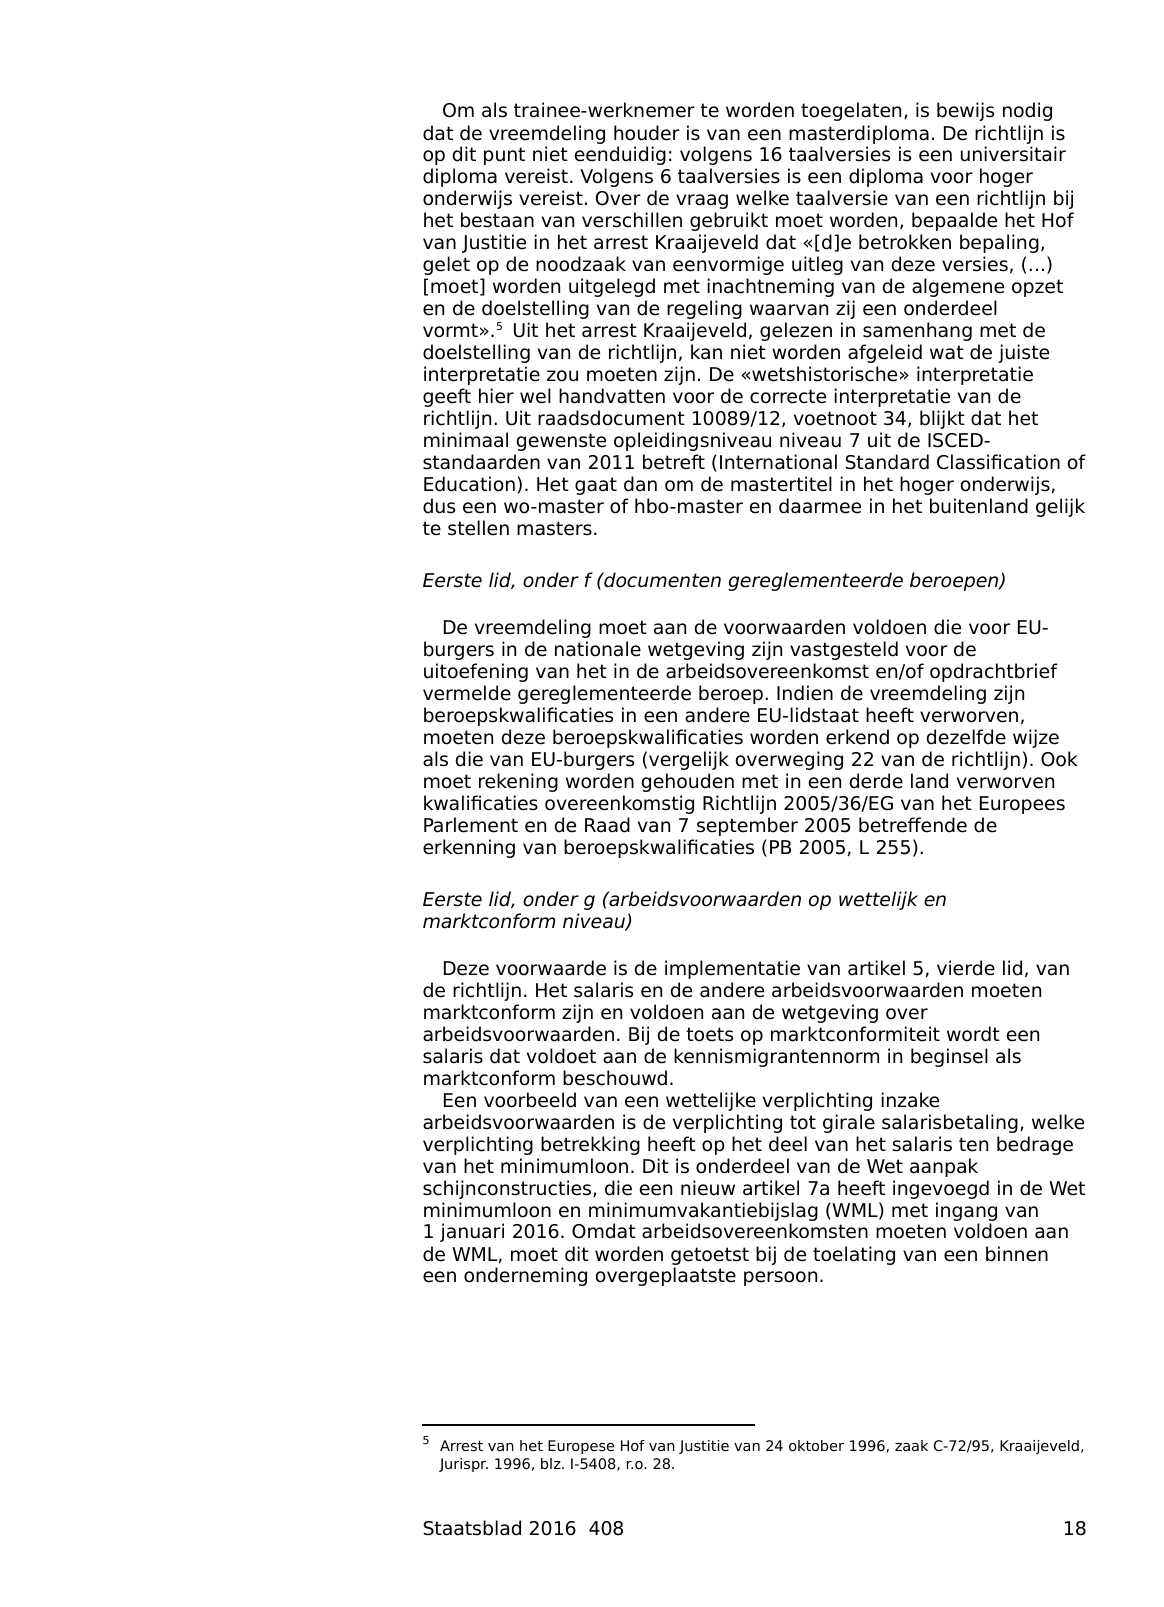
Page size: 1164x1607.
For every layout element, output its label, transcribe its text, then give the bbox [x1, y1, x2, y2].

text Om als trainee-werknemer te worden toegelaten, is bewijs nodig dat de vreemdeling houder is van een masterdiploma. De richtlijn is op dit punt niet eenduidig: volgens 16 taalversies is een universitair diploma vereist. Volgens 6 taalversies is een diploma voor hoger onderwijs vereist. Over de vraag welke taalversie van een richtlijn bij het bestaan van verschillen gebruikt moet worden, bepaalde het Hof van Justitie in het arrest Kraaijeveld dat «[d]e betrokken bepaling, gelet op de noodzaak van eenvormige uitleg van deze versies, (...) [moet] worden uitgelegd met inachtneming van de algemene opzet en de doelstelling van de regeling waarvan zij een onderdeel vormt». Uit het arrest Kraaijeveld, gelezen in samenhang met de doelstelling van de richtlijn, kan niet worden afgeleid wat de juiste interpretatie zou moeten zijn. De «wetshistorische» interpretatie geeft hier wel handvatten voor de correcte interpretatie van de richtlijn. Uit raadsdocument 10089/12, voetnoot 34, blijkt dat het minimaal gewenste opleidingsniveau niveau 7 uit de ISCED-standaarden van 2011 betreft (International Standard Classification of Education). Het gaat dan om de mastertitel in het hoger onderwijs, dus een wo-master of hbo-master en daarmee in het buitenland gelijk te stellen masters. [422, 100, 1087, 540]
text Een voorbeeld van een wettelijke verplichting inzake arbeidsvoorwaarden is de verplichting tot girale salarisbetaling, welke verplichting betrekking heeft op het deel van het salaris ten bedrage van het minimumloon. Dit is onderdeel van de Wet aanpak schijnconstructies, die een nieuw artikel 7a heeft ingevoegd in de Wet minimumloon en minimumvakantiebijslag (WML) met ingang van 1 januari 2016. Omdat arbeidsovereenkomsten moeten voldoen aan de WML, moet dit worden getoetst bij de toelating van een binnen een onderneming overgeplaatste persoon. [422, 1089, 1087, 1287]
text De vreemdeling moet aan de voorwaarden voldoen die voor EU-burgers in de nationale wetgeving zijn vastgesteld voor de uitoefening van het in de arbeidsovereenkomst en/of opdrachtbrief vermelde gereglementeerde beroep. Indien de vreemdeling zijn beroepskwalificaties in een andere EU-lidstaat heeft verworven, moeten deze beroepskwalificaties worden erkend op dezelfde wijze als die van EU-burgers (vergelijk overweging 22 van de richtlijn). Ook moet rekening worden gehouden met in een derde land verworven kwalificaties overeenkomstig Richtlijn 2005/36/EG van het Europees Parlement en de Raad van 7 september 2005 betreffende de erkenning van beroepskwalificaties (PB 2005, L 255). [422, 617, 1087, 859]
text Deze voorwaarde is de implementatie van artikel 5, vierde lid, van de richtlijn. Het salaris en de andere arbeidsvoorwaarden moeten marktconform zijn en voldoen aan de wetgeving over arbeidsvoorwaarden. Bij de toets op marktconformiteit wordt een salaris dat voldoet aan de kennismigrantennorm in beginsel als marktconform beschouwd. [422, 958, 1087, 1089]
text Arrest van het Europese Hof van Justitie van 24 oktober 1996, zaak C-72/95, Kraaijeveld, Jurispr. 1996, blz. I-5408, r.o. 28. [422, 1434, 1087, 1473]
subtitle Eerste lid, onder g (arbeidsvoorwaarden op wettelijk en marktconform niveau) [422, 889, 1087, 933]
subtitle Eerste lid, onder f (documenten gereglementeerde beroepen) [422, 570, 1087, 592]
